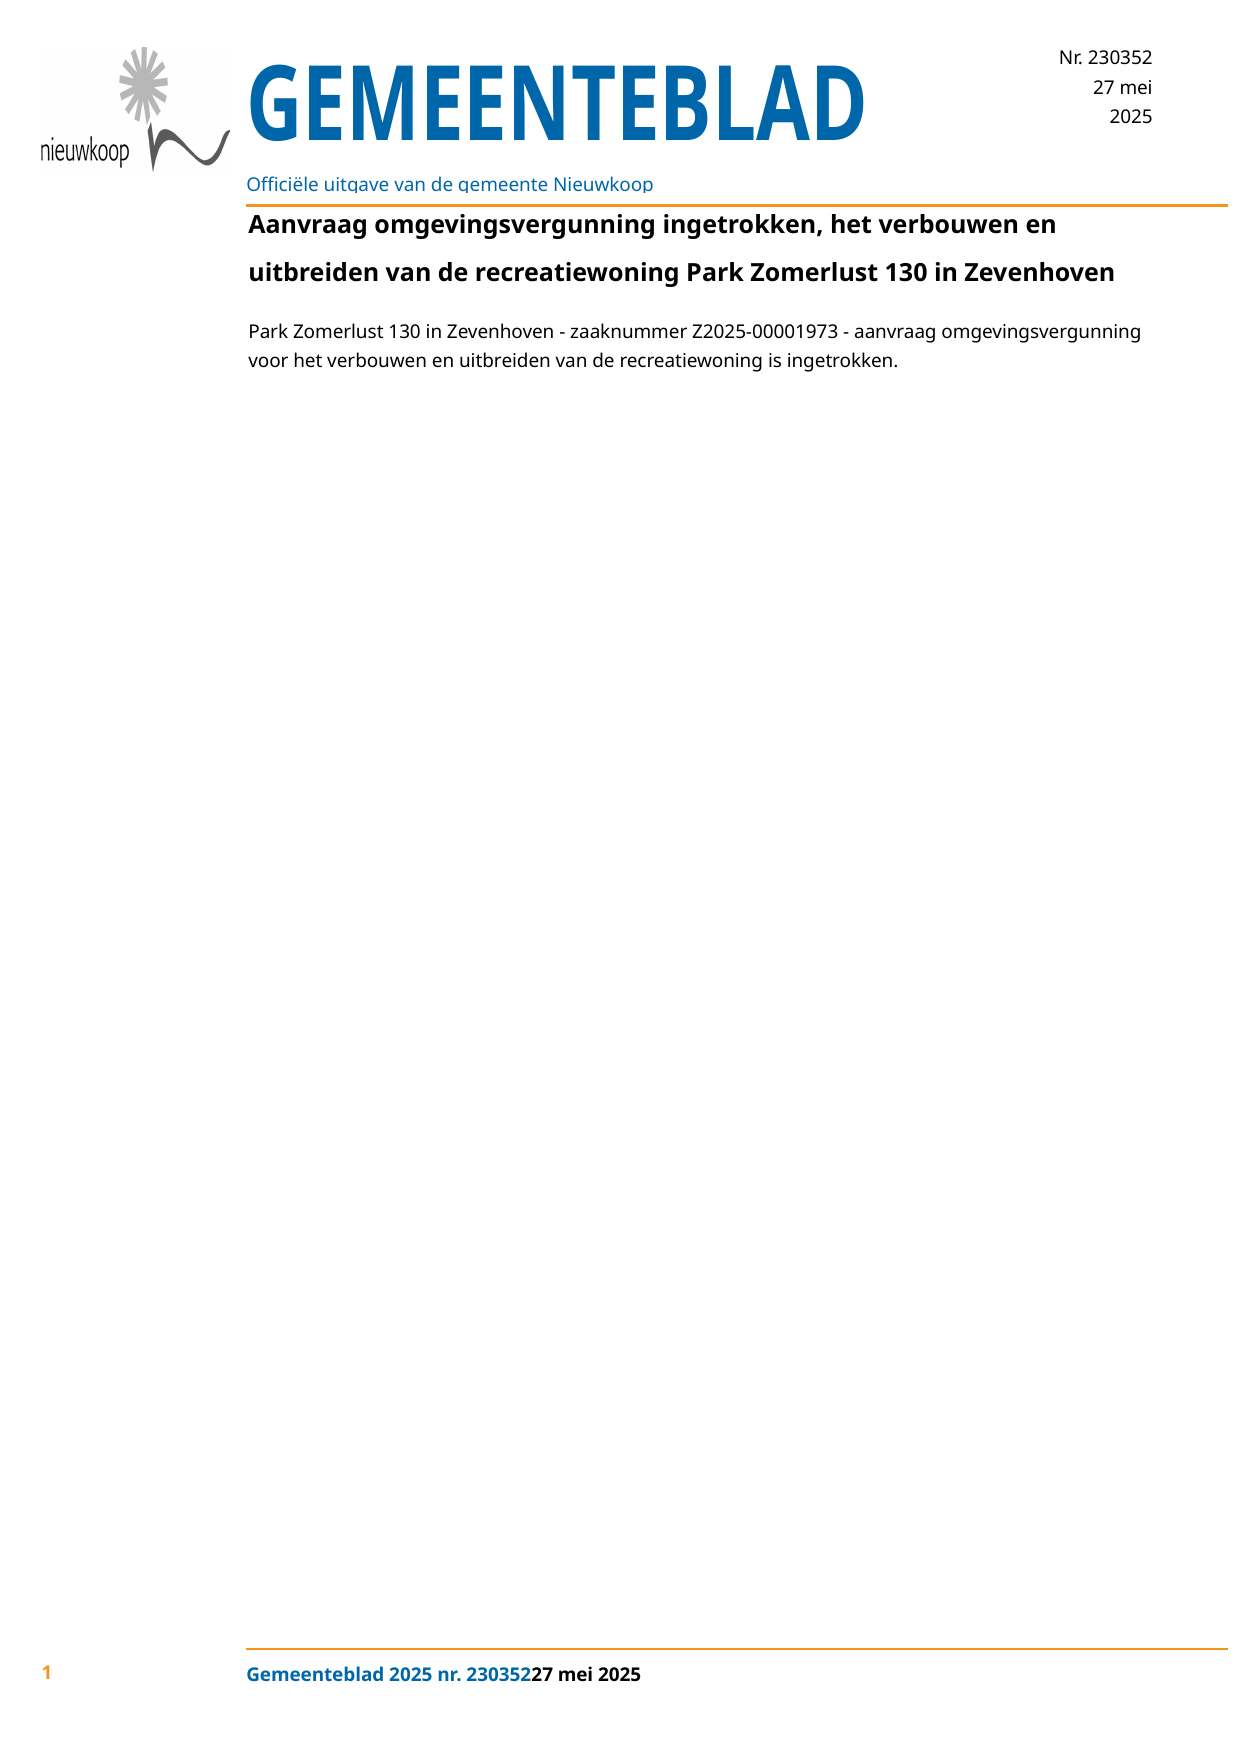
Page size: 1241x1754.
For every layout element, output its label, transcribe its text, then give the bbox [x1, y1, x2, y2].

text Park Zomerlust 130 in Zevenhoven - zaaknummer Z2025-00001973 - aanvraag omgevingsvergunning voor het verbouwen en uitbreiden van de recreatiewoning is ingetrokken. [248, 318, 1152, 373]
text Aanvraag omgevingsvergunning ingetrokken, het verbouwen en uitbreiden van de recreatiewoning Park Zomerlust 130 in Zevenhoven [248, 207, 1152, 288]
picture [41, 47, 231, 172]
